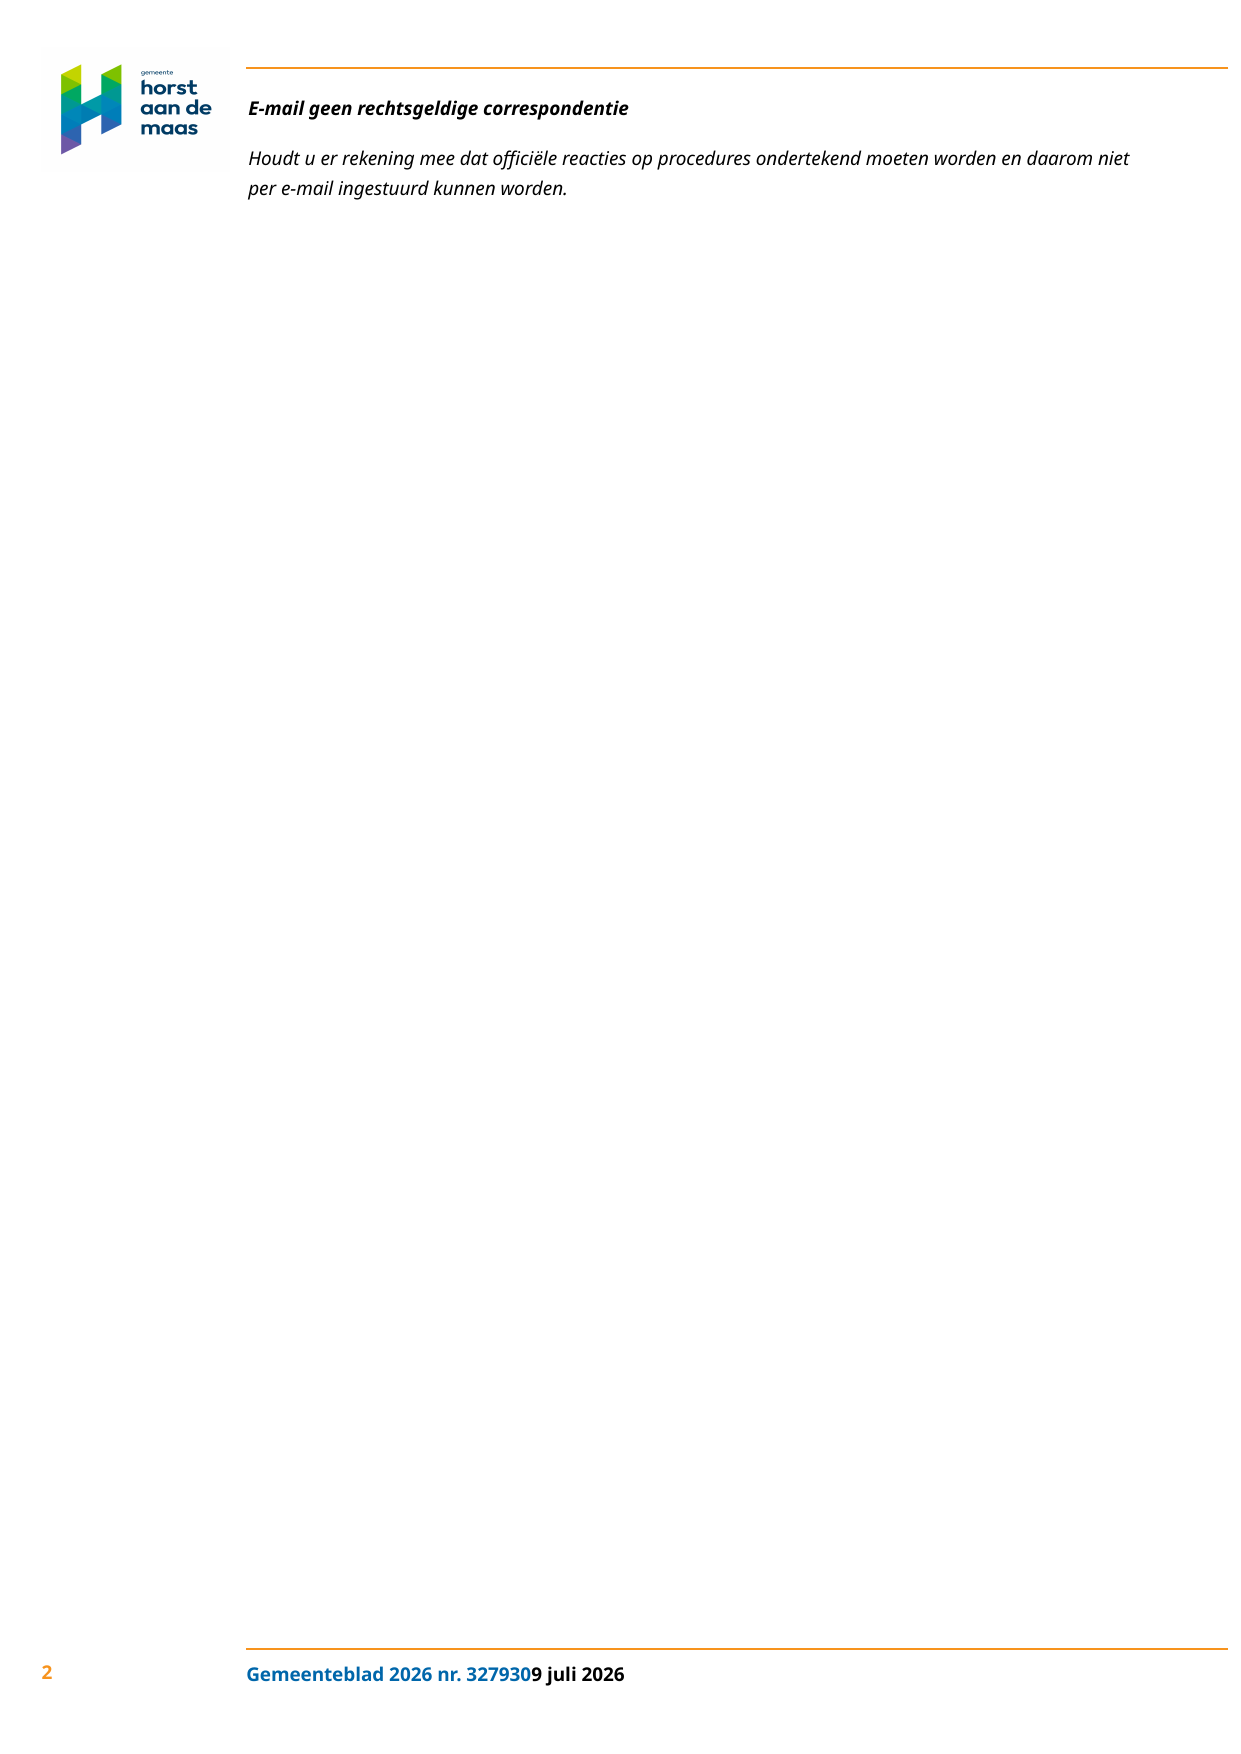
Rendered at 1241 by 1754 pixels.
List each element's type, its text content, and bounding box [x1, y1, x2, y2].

text Houdt u er rekening mee dat officiële reacties op procedures ondertekend moeten worden en daarom niet per e-mail ingestuurd kunnen worden. [248, 145, 1152, 201]
picture [41, 47, 231, 172]
text E-mail geen rechtsgeldige correspondentie [248, 95, 1152, 121]
